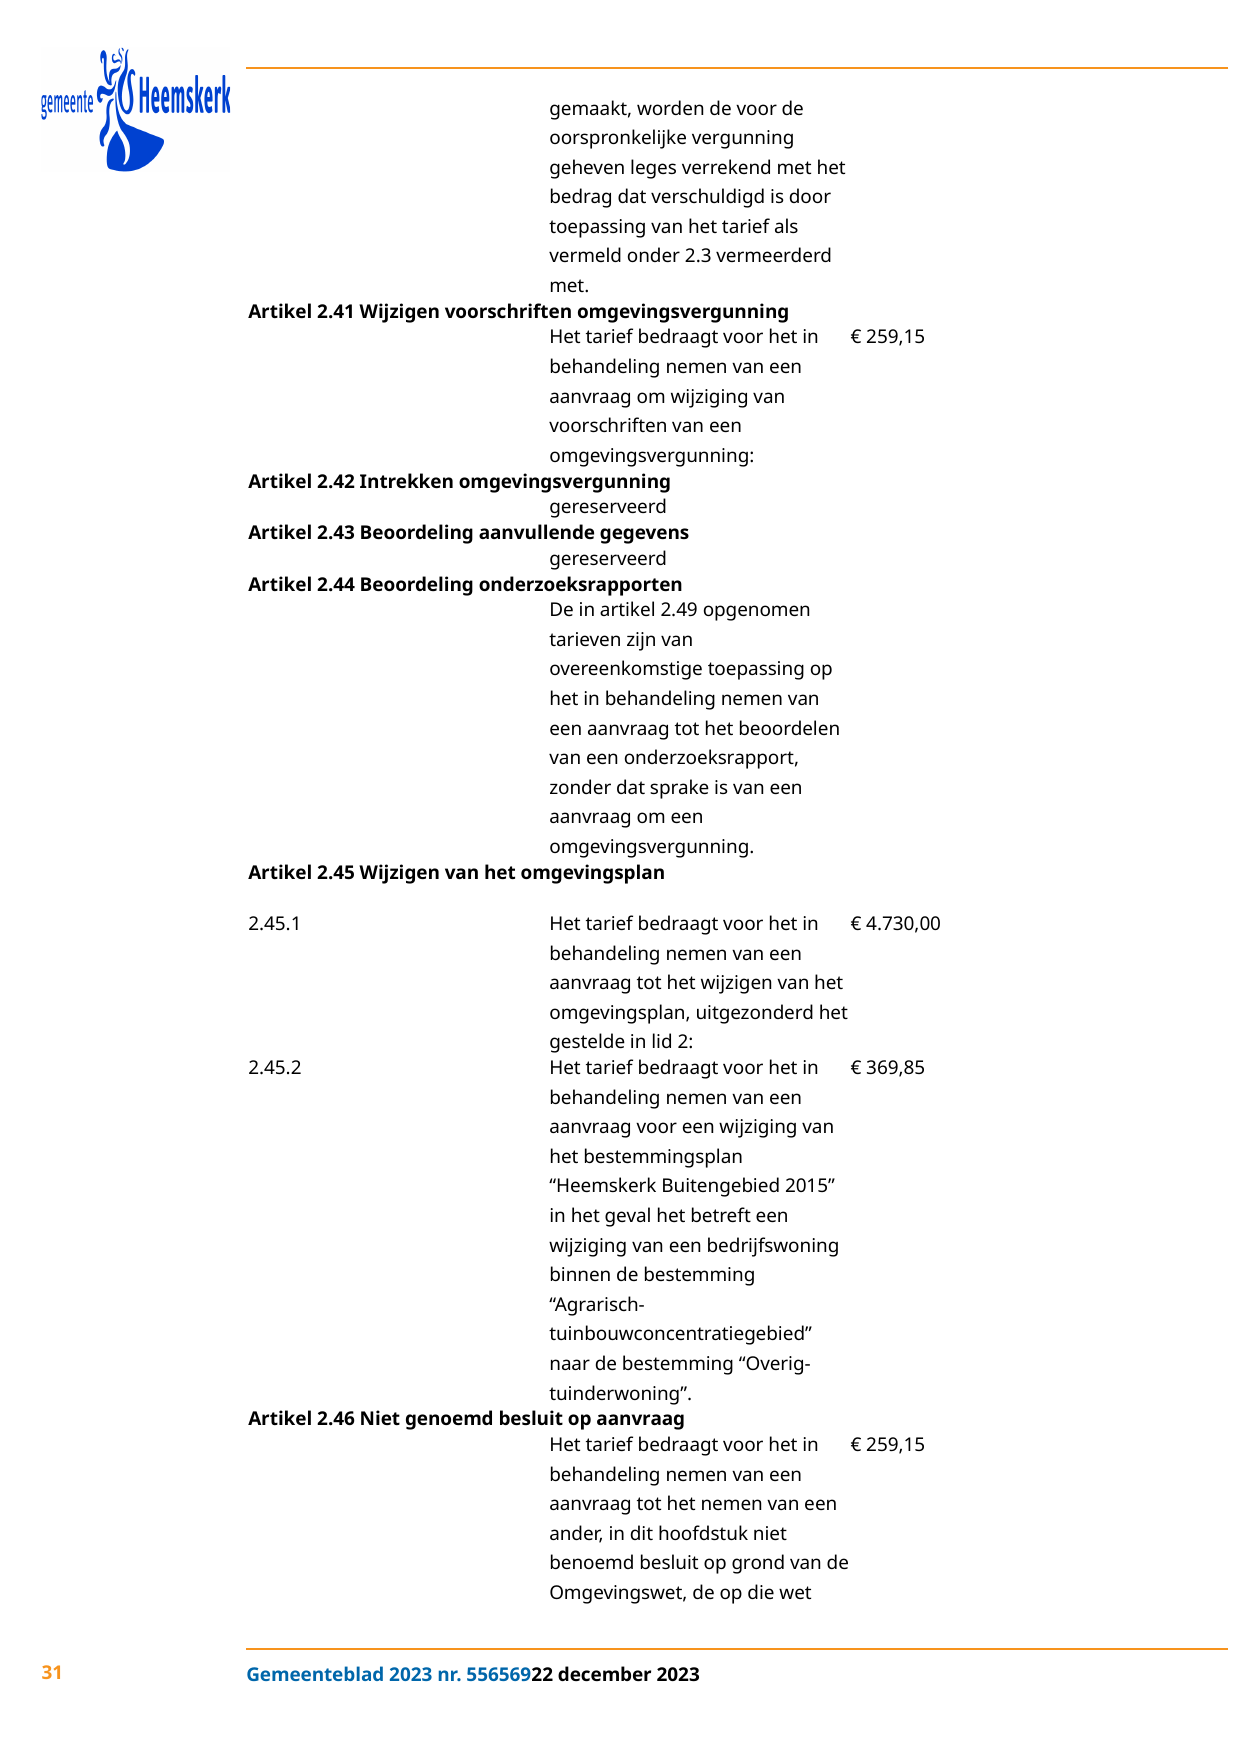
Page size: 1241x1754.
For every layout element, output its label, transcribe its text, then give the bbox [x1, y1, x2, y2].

table_cell Het tarief bedraagt voor het in behandeling nemen van een aanvraag om wijziging van voorschriften van een omgevingsvergunning: [549, 324, 850, 468]
table_cell Het tarief bedraagt voor het in behandeling nemen van een aanvraag tot het nemen van een ander, in dit hoofdstuk niet benoemd besluit op grond van de Omgevingswet, de op die wet [549, 1431, 850, 1605]
table_cell 2.45.2 [248, 1054, 549, 1406]
table_cell gereserveerd [549, 545, 850, 571]
table_cell € 369,85 [850, 1054, 1152, 1406]
table_cell [850, 596, 1152, 859]
table_cell Artikel 2.43 Beoordeling aanvullende gegevens [248, 519, 1152, 545]
table_cell gereserveerd [549, 494, 850, 519]
table_cell Het tarief bedraagt voor het in behandeling nemen van een aanvraag voor een wijziging van het bestemmingsplan “Heemskerk Buitengebied 2015” in het geval het betreft een wijziging van een bedrijfswoning binnen de bestemming “Agrarisch- tuinbouwconcentratiegebied” naar de bestemming “Overig-tuinderwoning”. [549, 1054, 850, 1406]
table_cell [850, 885, 1152, 910]
table_cell € 259,15 [850, 1431, 1152, 1605]
table_cell Artikel 2.41 Wijzigen voorschriften omgevingsvergunning [248, 298, 1152, 324]
table_cell [248, 494, 549, 519]
table_cell [850, 494, 1152, 519]
table_cell [549, 885, 850, 910]
table_cell [248, 95, 549, 298]
picture [41, 47, 231, 172]
table_cell Artikel 2.46 Niet genoemd besluit op aanvraag [248, 1406, 1152, 1431]
table_cell [248, 885, 549, 910]
table_cell € 259,15 [850, 324, 1152, 468]
table_cell [248, 545, 549, 571]
table_cell € 4.730,00 [850, 910, 1152, 1054]
table_cell [850, 95, 1152, 298]
table_cell Het tarief bedraagt voor het in behandeling nemen van een aanvraag tot het wijzigen van het omgevingsplan, uitgezonderd het gestelde in lid 2: [549, 910, 850, 1054]
table_cell gemaakt, worden de voor de oorspronkelijke vergunning geheven leges verrekend met het bedrag dat verschuldigd is door toepassing van het tarief als vermeld onder 2.3 vermeerderd met. [549, 95, 850, 298]
table_cell [248, 324, 549, 468]
table_cell [248, 1431, 549, 1605]
table_cell Artikel 2.42 Intrekken omgevingsvergunning [248, 468, 1152, 493]
table_cell Artikel 2.45 Wijzigen van het omgevingsplan [248, 859, 1152, 884]
table_cell [248, 596, 549, 859]
table_cell 2.45.1 [248, 910, 549, 1054]
table_cell De in artikel 2.49 opgenomen tarieven zijn van overeenkomstige toepassing op het in behandeling nemen van een aanvraag tot het beoordelen van een onderzoeksrapport, zonder dat sprake is van een aanvraag om een omgevingsvergunning. [549, 596, 850, 859]
table_cell [850, 545, 1152, 571]
table_cell Artikel 2.44 Beoordeling onderzoeksrapporten [248, 571, 1152, 596]
